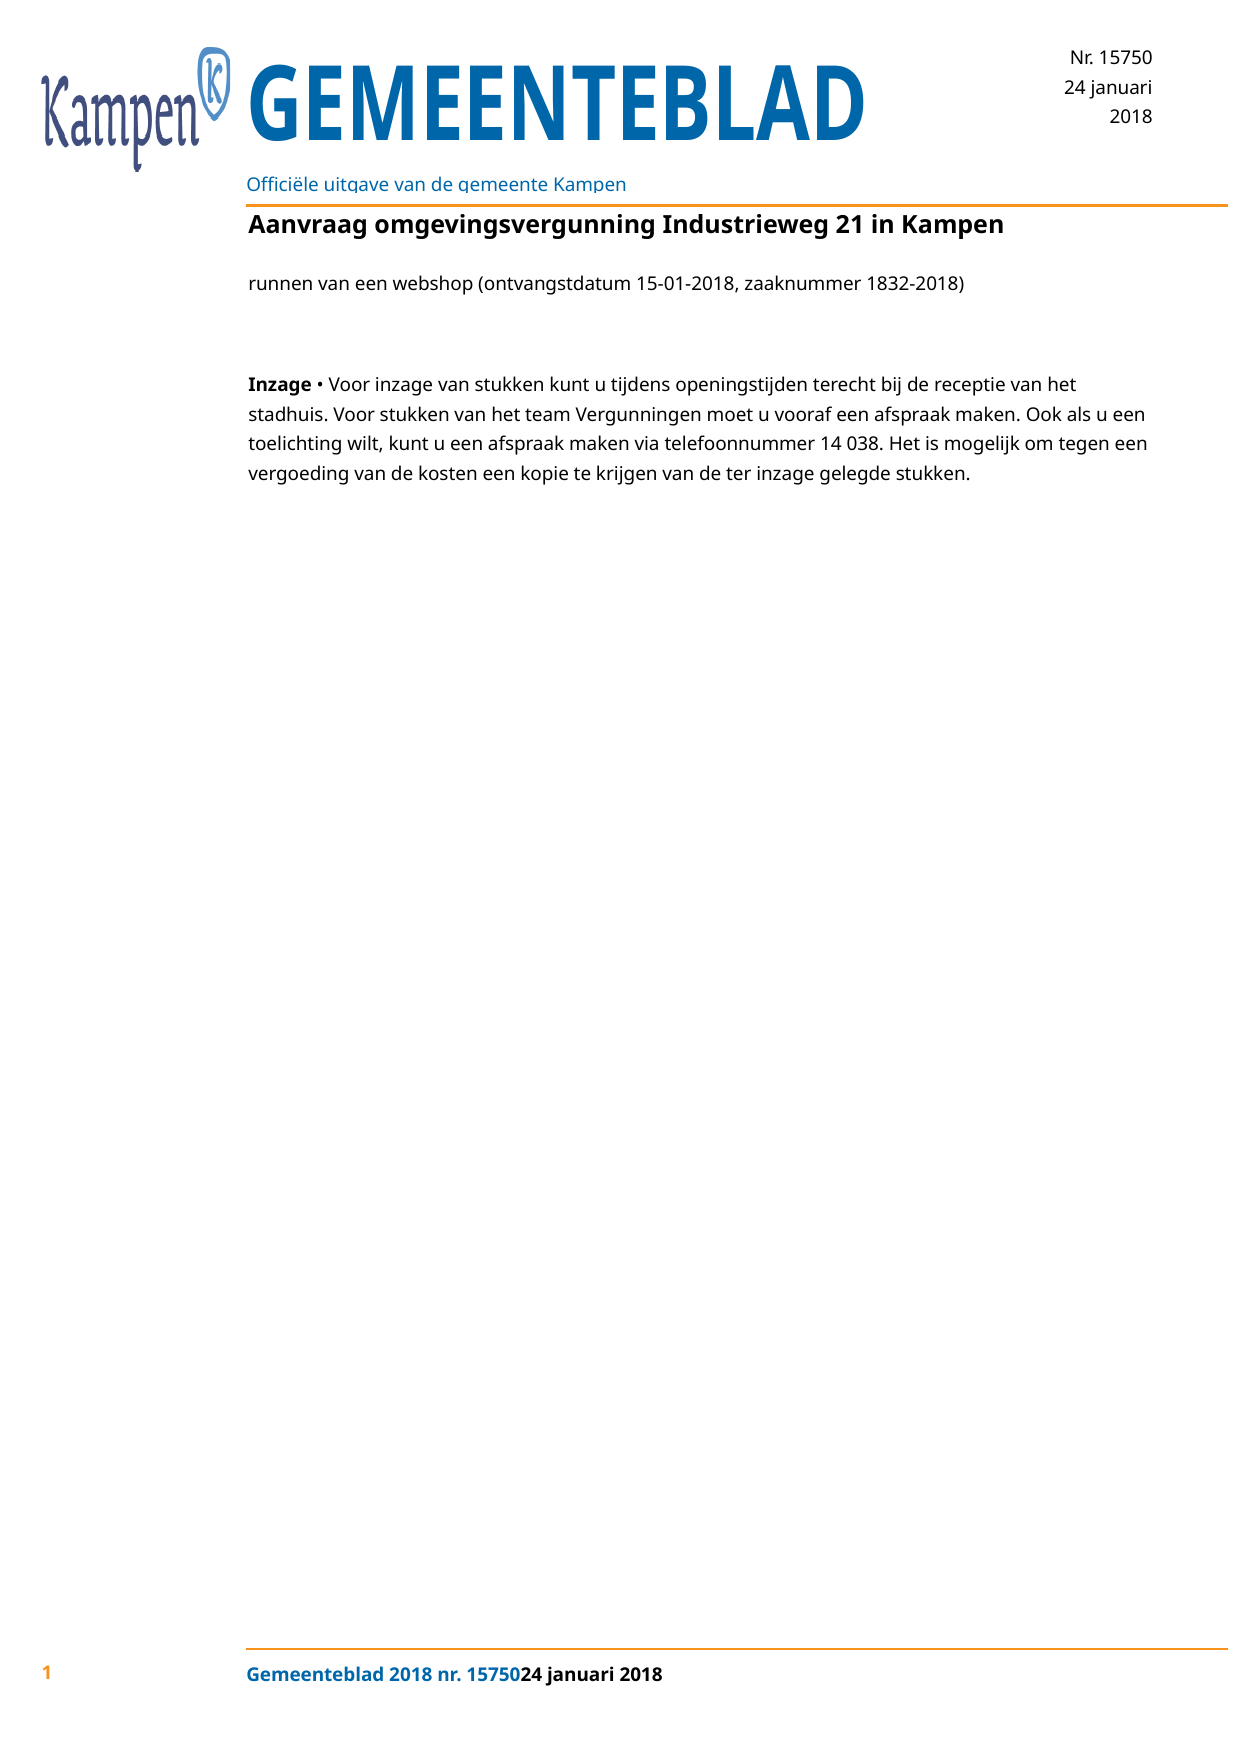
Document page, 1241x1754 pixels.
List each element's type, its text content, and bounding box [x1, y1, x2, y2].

text runnen van een webshop (ontvangstdatum 15-01-2018, zaaknummer 1832-2018) [248, 270, 1152, 296]
text Inzage • Voor inzage van stukken kunt u tijdens openingstijden terecht bij de receptie van het stadhuis. Voor stukken van het team Vergunningen moet u vooraf een afspraak maken. Ook als u een toelichting wilt, kunt u een afspraak maken via telefoonnummer 14 038. Het is mogelijk om tegen een vergoeding van de kosten een kopie te krijgen van de ter inzage gelegde stukken. [248, 371, 1152, 486]
picture [41, 47, 231, 172]
text Aanvraag omgevingsvergunning Industrieweg 21 in Kampen [248, 207, 1152, 241]
